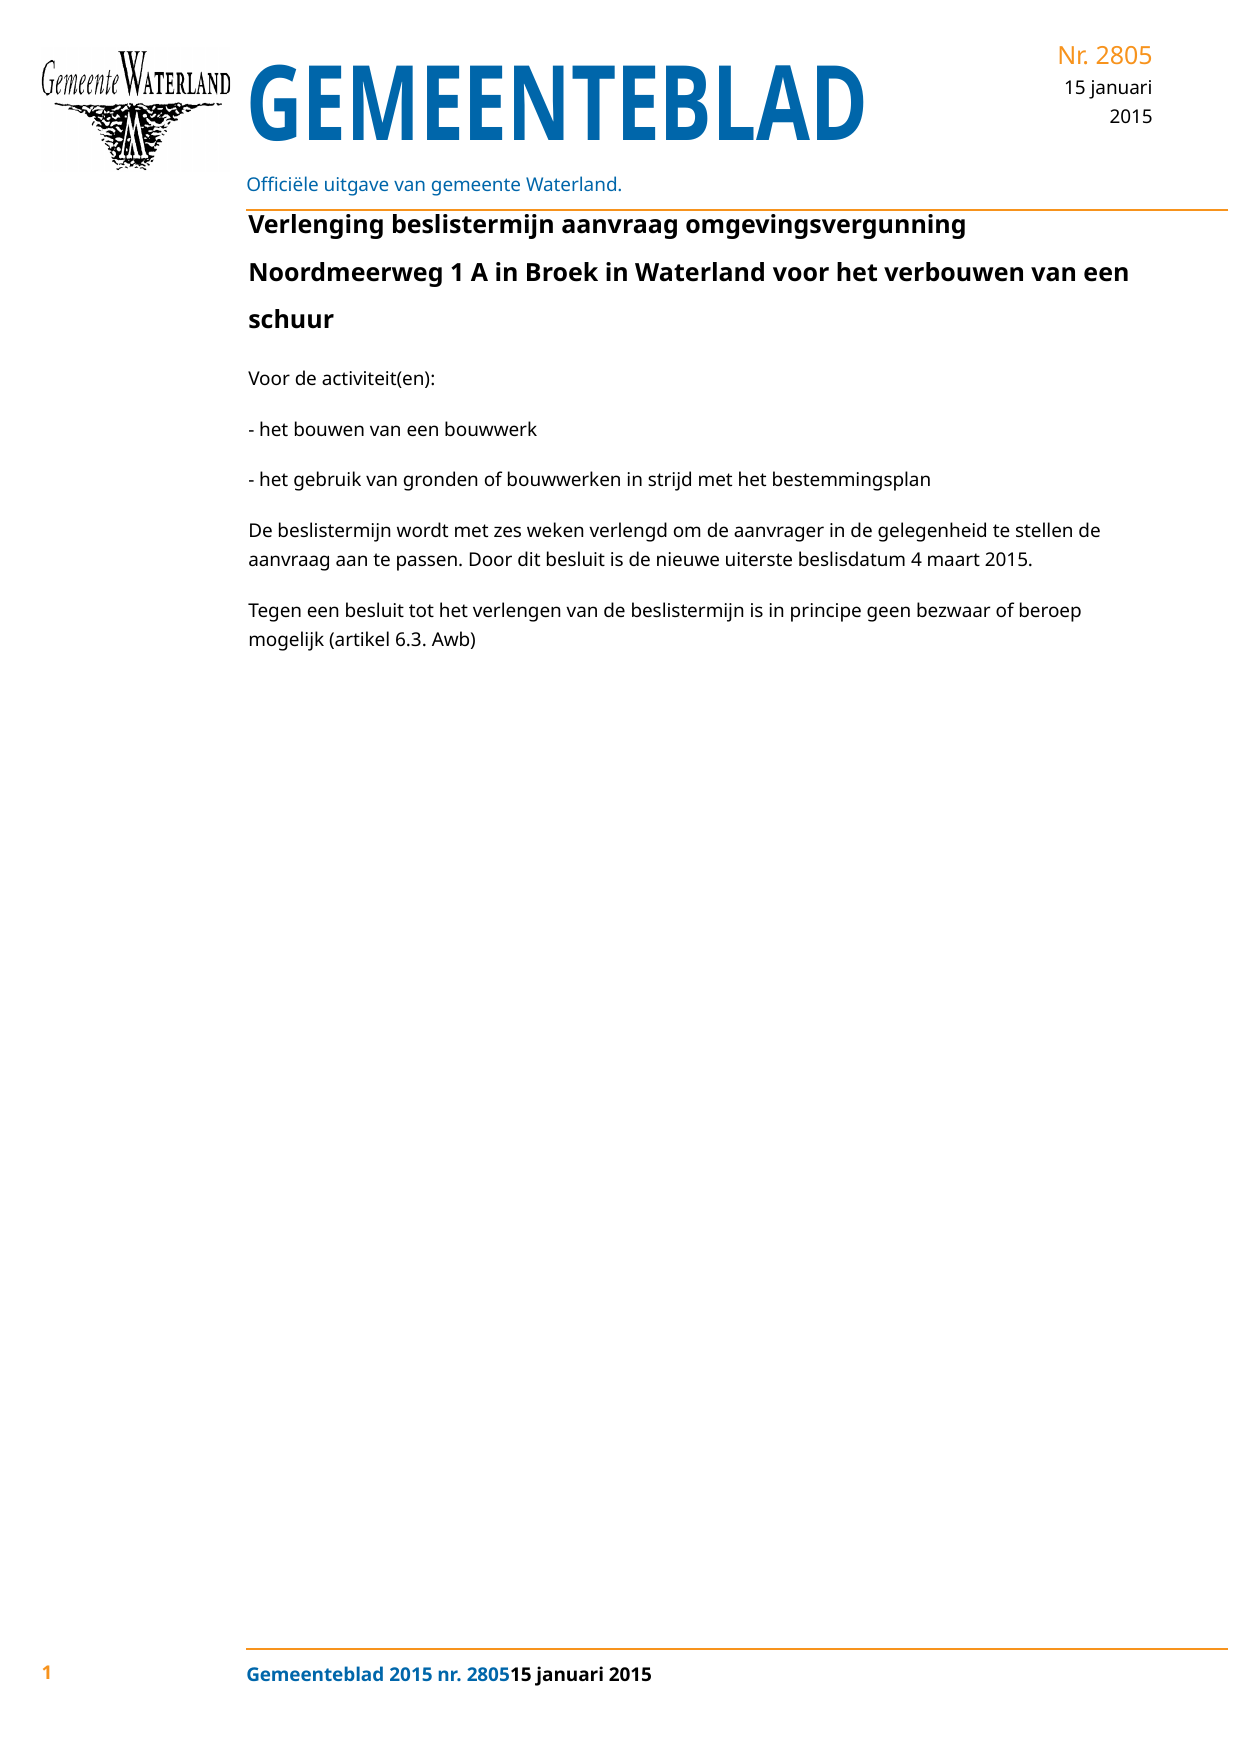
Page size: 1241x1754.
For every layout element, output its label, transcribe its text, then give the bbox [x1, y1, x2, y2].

text Tegen een besluit tot het verlengen van de beslistermijn is in principe geen bezwaar of beroep mogelijk (artikel 6.3. Awb) [248, 597, 1152, 652]
text - het bouwen van een bouwwerk [248, 416, 1152, 442]
text Verlenging beslistermijn aanvraag omgevingsvergunning Noordmeerweg 1 A in Broek in Waterland voor het verbouwen van een schuur [248, 211, 1152, 336]
text - het gebruik van gronden of bouwwerken in strijd met het bestemmingsplan [248, 466, 1152, 492]
picture [41, 47, 231, 172]
text De beslistermijn wordt met zes weken verlengd om de aanvrager in de gelegenheid te stellen de aanvraag aan te passen. Door dit besluit is de nieuwe uiterste beslisdatum 4 maart 2015. [248, 517, 1152, 572]
text Voor de activiteit(en): [248, 366, 1152, 391]
